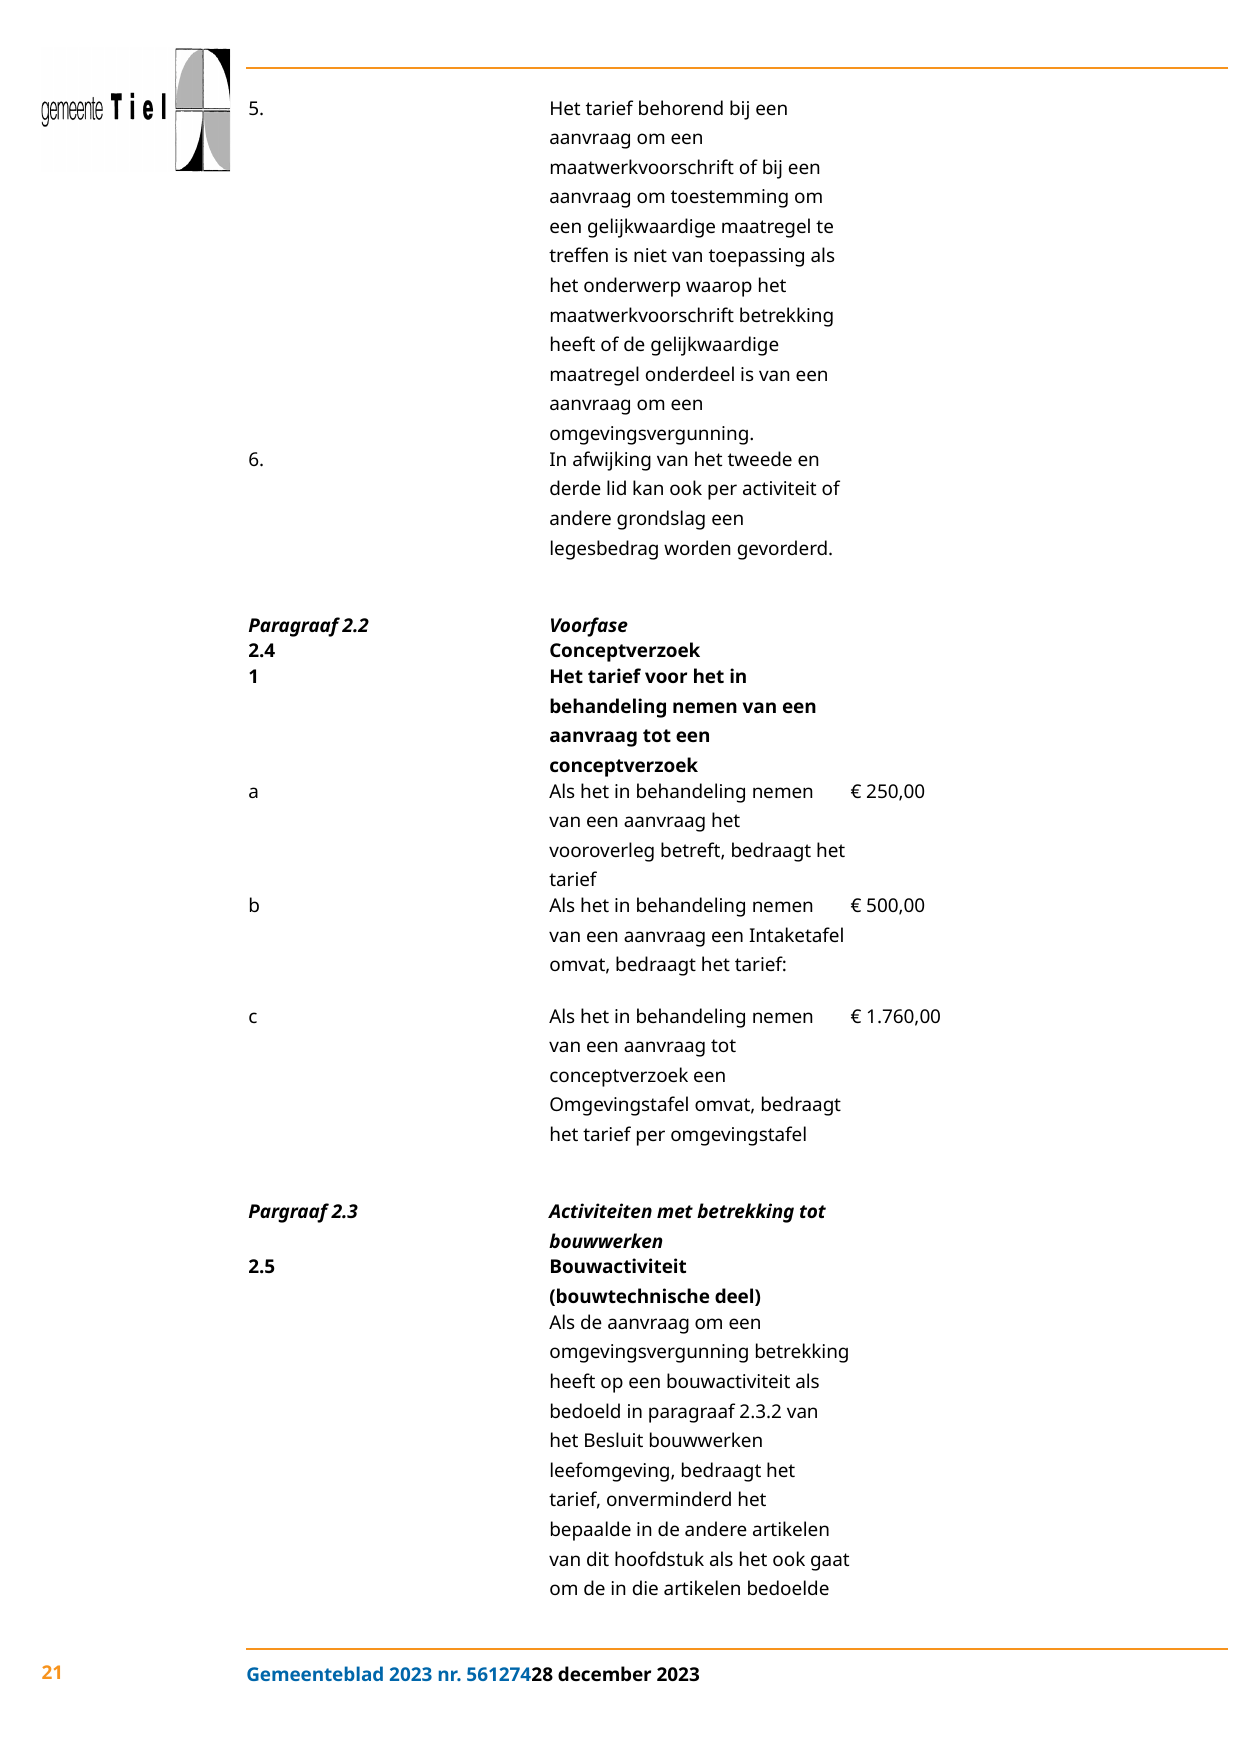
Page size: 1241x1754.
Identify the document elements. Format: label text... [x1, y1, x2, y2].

table_cell [850, 1147, 1152, 1173]
picture [41, 47, 231, 172]
table_cell Bouwactiviteit (bouwtechnische deel) [549, 1254, 850, 1309]
table_cell [248, 1309, 549, 1601]
table_cell Paragraaf 2.2 [248, 612, 549, 638]
table_cell Pargraaf 2.3 [248, 1199, 549, 1254]
table_cell [549, 1147, 850, 1173]
table_cell [549, 586, 850, 612]
table_cell [248, 560, 549, 586]
table_cell [850, 95, 1152, 446]
table_cell [850, 1173, 1152, 1198]
table_cell Als het in behandeling nemen van een aanvraag tot conceptverzoek een Omgevingstafel omvat, bedraagt het tarief per omgevingstafel [549, 1003, 850, 1147]
table_cell [549, 1173, 850, 1198]
table_cell [850, 663, 1152, 778]
table_cell [248, 586, 549, 612]
table_cell [248, 1173, 549, 1198]
table_cell [850, 638, 1152, 663]
table_cell 1 [248, 663, 549, 778]
table_cell Als het in behandeling nemen van een aanvraag een Intaketafel omvat, bedraagt het tarief: [549, 892, 850, 977]
table_cell b [248, 892, 549, 977]
table_cell [850, 560, 1152, 586]
table_cell Voorfase [549, 612, 850, 638]
table_cell Het tarief voor het in behandeling nemen van een aanvraag tot een conceptverzoek [549, 663, 850, 778]
table_cell 5. [248, 95, 549, 446]
table_cell Als het in behandeling nemen van een aanvraag het vooroverleg betreft, bedraagt het tarief [549, 778, 850, 892]
table_cell [248, 977, 549, 1003]
table_cell [850, 977, 1152, 1003]
table_cell Activiteiten met betrekking tot bouwwerken [549, 1199, 850, 1254]
table_cell [850, 1309, 1152, 1601]
table_cell 2.5 [248, 1254, 549, 1309]
table_cell Als de aanvraag om een omgevingsvergunning betrekking heeft op een bouwactiviteit als bedoeld in paragraaf 2.3.2 van het Besluit bouwwerken leefomgeving, bedraagt het tarief, onverminderd het bepaalde in de andere artikelen van dit hoofdstuk als het ook gaat om de in die artikelen bedoelde [549, 1309, 850, 1601]
table_cell [850, 446, 1152, 560]
table_cell In afwijking van het tweede en derde lid kan ook per activiteit of andere grondslag een legesbedrag worden gevorderd. [549, 446, 850, 560]
table_cell [248, 1147, 549, 1173]
table_cell € 1.760,00 [850, 1003, 1152, 1147]
table_cell Conceptverzoek [549, 638, 850, 663]
table_cell [850, 586, 1152, 612]
table_cell [850, 1254, 1152, 1309]
table_cell [850, 1199, 1152, 1254]
table_cell c [248, 1003, 549, 1147]
table_cell a [248, 778, 549, 892]
table_cell € 500,00 [850, 892, 1152, 977]
table_cell Het tarief behorend bij een aanvraag om een maatwerkvoorschrift of bij een aanvraag om toestemming om een gelijkwaardige maatregel te treffen is niet van toepassing als het onderwerp waarop het maatwerkvoorschrift betrekking heeft of de gelijkwaardige maatregel onderdeel is van een aanvraag om een omgevingsvergunning. [549, 95, 850, 446]
table_cell 6. [248, 446, 549, 560]
table_cell 2.4 [248, 638, 549, 663]
table_cell [549, 977, 850, 1003]
table_cell € 250,00 [850, 778, 1152, 892]
table_cell [549, 560, 850, 586]
table_cell [850, 612, 1152, 638]
